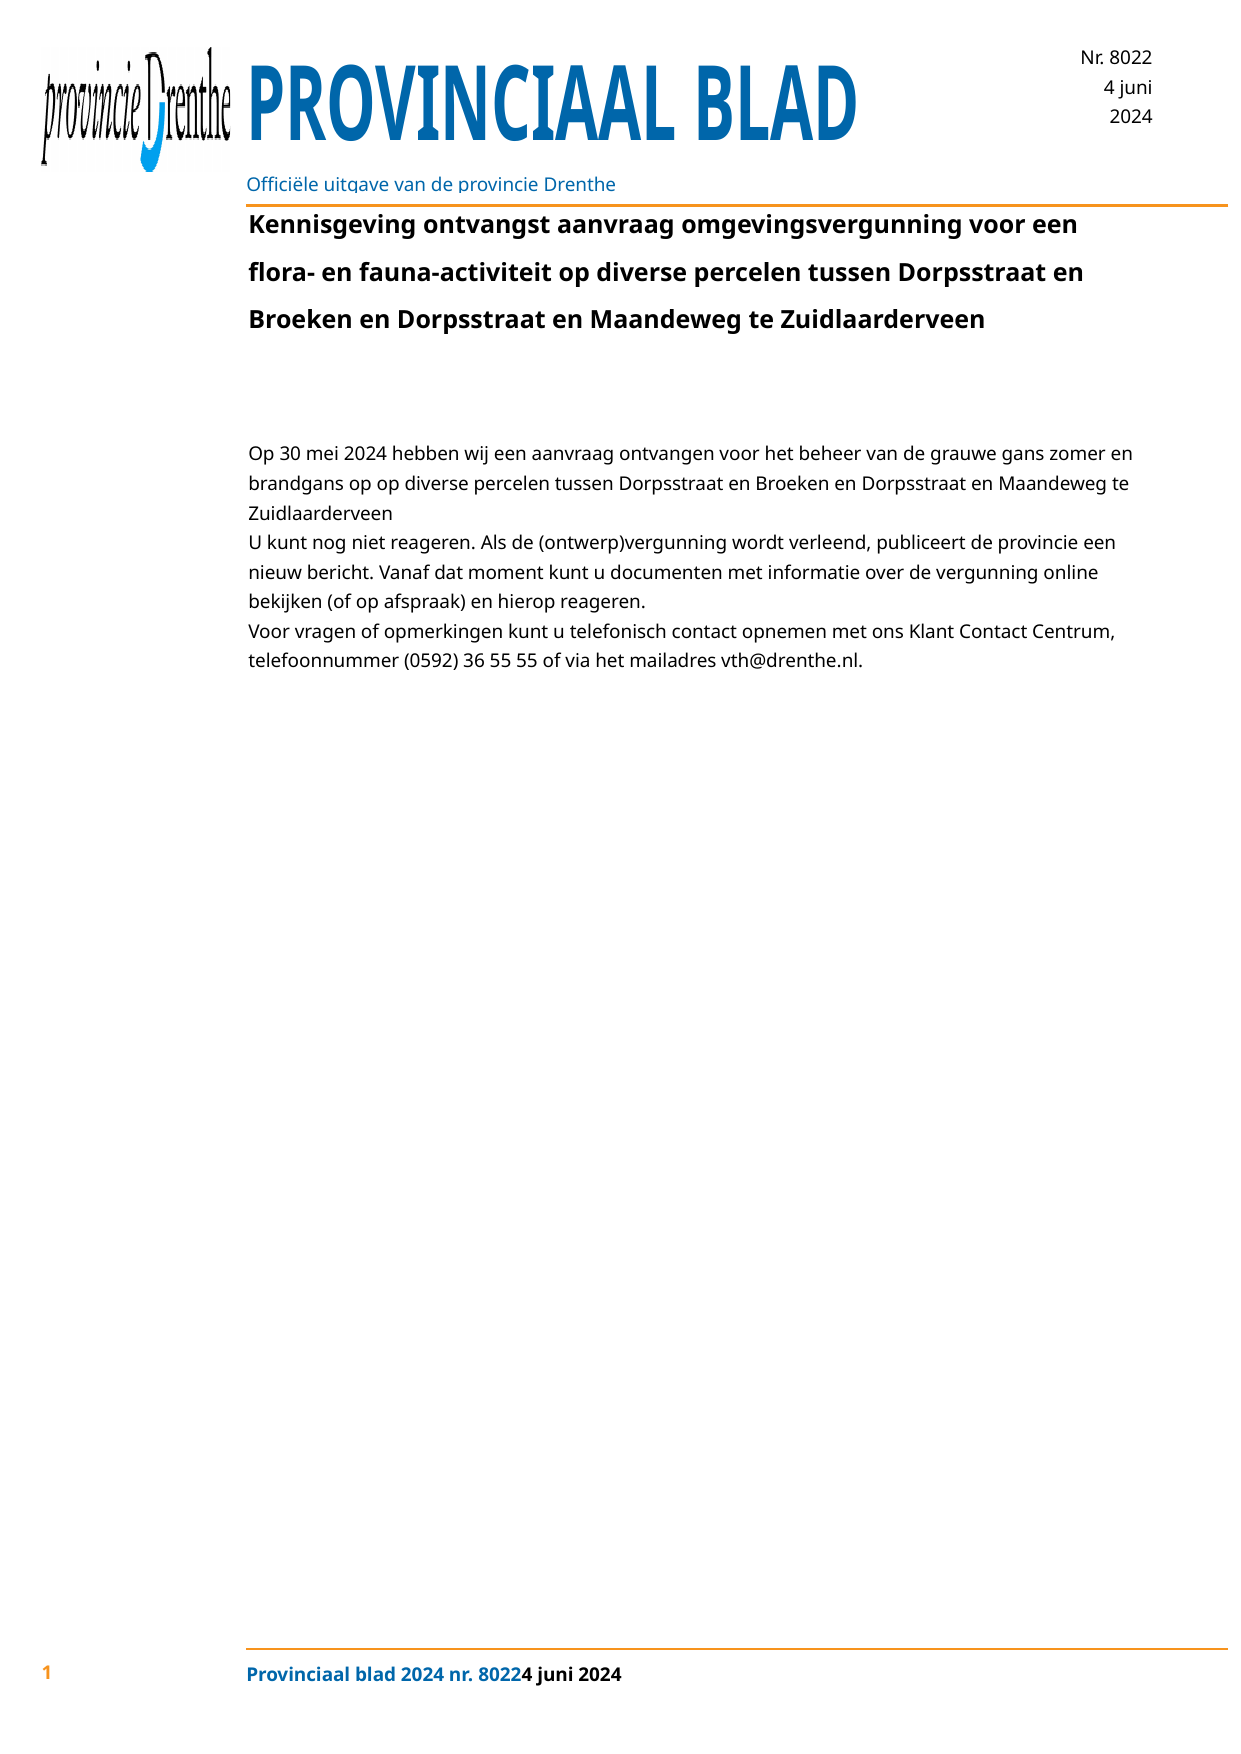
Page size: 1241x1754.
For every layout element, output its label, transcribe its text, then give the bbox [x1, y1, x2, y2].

text Voor vragen of opmerkingen kunt u telefonisch contact opnemen met ons Klant Contact Centrum, telefoonnummer (0592) 36 55 55 of via het mailadres vth@drenthe.nl. [248, 618, 1152, 673]
picture [41, 47, 231, 172]
text Op 30 mei 2024 hebben wij een aanvraag ontvangen voor het beheer van de grauwe gans zomer en brandgans op op diverse percelen tussen Dorpsstraat en Broeken en Dorpsstraat en Maandeweg te Zuidlaarderveen [248, 441, 1152, 525]
text U kunt nog niet reageren. Als de (ontwerp)vergunning wordt verleend, publiceert de provincie een nieuw bericht. Vanaf dat moment kunt u documenten met informatie over de vergunning online bekijken (of op afspraak) en hierop reageren. [248, 529, 1152, 614]
text Kennisgeving ontvangst aanvraag omgevingsvergunning voor een flora- en fauna-activiteit op diverse percelen tussen Dorpsstraat en Broeken en Dorpsstraat en Maandeweg te Zuidlaarderveen [248, 207, 1152, 336]
